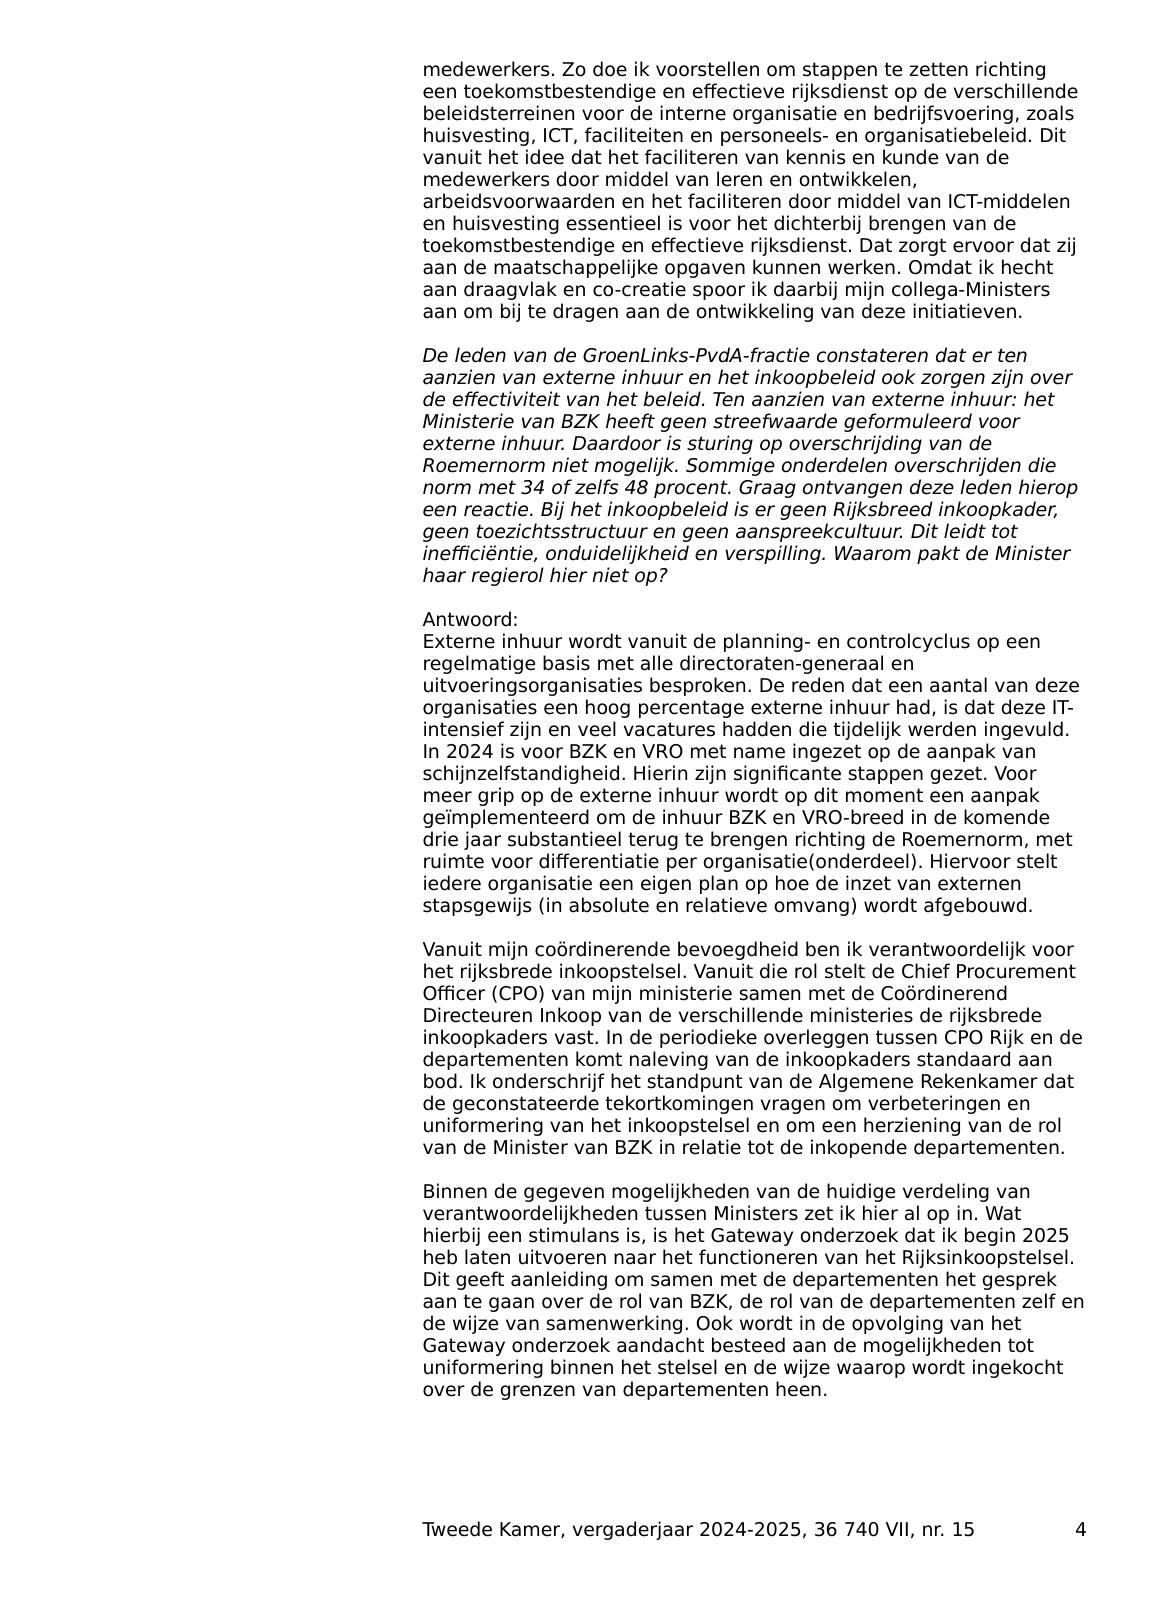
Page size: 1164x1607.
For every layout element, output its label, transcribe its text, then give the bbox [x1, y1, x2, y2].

text Binnen de gegeven mogelijkheden van de huidige verdeling van verantwoordelijkheden tussen Ministers zet ik hier al op in. Wat hierbij een stimulans is, is het Gateway onderzoek dat ik begin 2025 heb laten uitvoeren naar het functioneren van het Rijksinkoopstelsel. Dit geeft aanleiding om samen met de departementen het gesprek aan te gaan over de rol van BZK, de rol van de departementen zelf en de wijze van samenwerking. Ook wordt in de opvolging van het Gateway onderzoek aandacht besteed aan de mogelijkheden tot uniformering binnen het stelsel en de wijze waarop wordt ingekocht over de grenzen van departementen heen. [422, 1181, 1087, 1401]
text De leden van de GroenLinks-PvdA-fractie constateren dat er ten aanzien van externe inhuur en het inkoopbeleid ook zorgen zijn over de effectiviteit van het beleid. Ten aanzien van externe inhuur: het Ministerie van BZK heeft geen streefwaarde geformuleerd voor externe inhuur. Daardoor is sturing op overschrijding van de Roemernorm niet mogelijk. Sommige onderdelen overschrijden die norm met 34 of zelfs 48 procent. Graag ontvangen deze leden hierop een reactie. Bij het inkoopbeleid is er geen Rijksbreed inkoopkader, geen toezichtsstructuur en geen aanspreekcultuur. Dit leidt tot inefficiëntie, onduidelijkheid en verspilling. Waarom pakt de Minister haar regierol hier niet op? [422, 345, 1087, 587]
text Externe inhuur wordt vanuit de planning- en controlcyclus op een regelmatige basis met alle directoraten-generaal en uitvoeringsorganisaties besproken. De reden dat een aantal van deze organisaties een hoog percentage externe inhuur had, is dat deze IT-intensief zijn en veel vacatures hadden die tijdelijk werden ingevuld. In 2024 is voor BZK en VRO met name ingezet op de aanpak van schijnzelfstandigheid. Hierin zijn significante stappen gezet. Voor meer grip op de externe inhuur wordt op dit moment een aanpak geïmplementeerd om de inhuur BZK en VRO-breed in de komende drie jaar substantieel terug te brengen richting de Roemernorm, met ruimte voor differentiatie per organisatie(onderdeel). Hiervoor stelt iedere organisatie een eigen plan op hoe de inzet van externen stapsgewijs (in absolute en relatieve omvang) wordt afgebouwd. [422, 631, 1087, 917]
text medewerkers. Zo doe ik voorstellen om stappen te zetten richting een toekomstbestendige en effectieve rijksdienst op de verschillende beleidsterreinen voor de interne organisatie en bedrijfsvoering, zoals huisvesting, ICT, faciliteiten en personeels- en organisatiebeleid. Dit vanuit het idee dat het faciliteren van kennis en kunde van de medewerkers door middel van leren en ontwikkelen, arbeidsvoorwaarden en het faciliteren door middel van ICT-middelen en huisvesting essentieel is voor het dichterbij brengen van de toekomstbestendige en effectieve rijksdienst. Dat zorgt ervoor dat zij aan de maatschappelijke opgaven kunnen werken. Omdat ik hecht aan draagvlak en co-creatie spoor ik daarbij mijn collega-Ministers aan om bij te dragen aan de ontwikkeling van deze initiatieven. [422, 59, 1087, 323]
text Antwoord: [422, 609, 1087, 631]
text Vanuit mijn coördinerende bevoegdheid ben ik verantwoordelijk voor het rijksbrede inkoopstelsel. Vanuit die rol stelt de Chief Procurement Officer (CPO) van mijn ministerie samen met de Coördinerend Directeuren Inkoop van de verschillende ministeries de rijksbrede inkoopkaders vast. In de periodieke overleggen tussen CPO Rijk en de departementen komt naleving van de inkoopkaders standaard aan bod. Ik onderschrijf het standpunt van de Algemene Rekenkamer dat de geconstateerde tekortkomingen vragen om verbeteringen en uniformering van het inkoopstelsel en om een herziening van de rol van de Minister van BZK in relatie tot de inkopende departementen. [422, 939, 1087, 1159]
